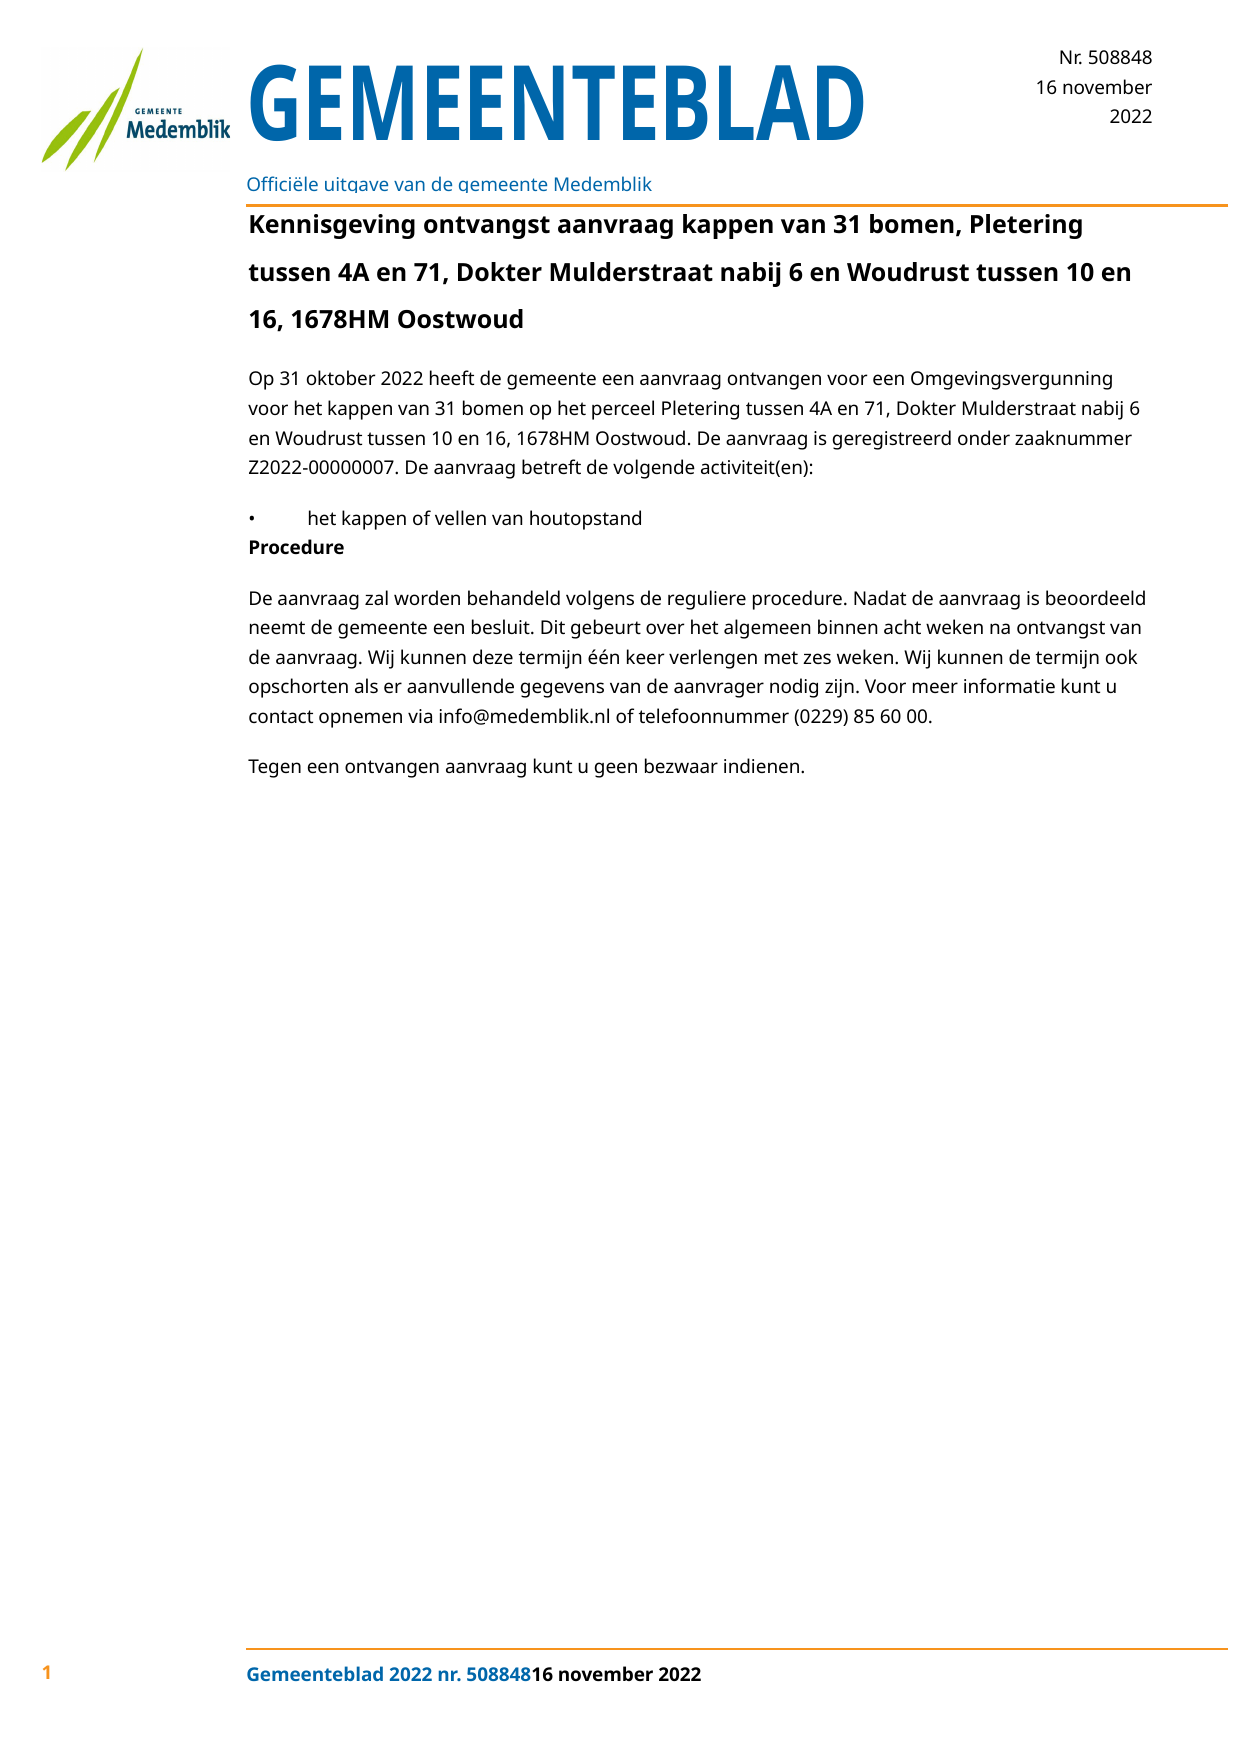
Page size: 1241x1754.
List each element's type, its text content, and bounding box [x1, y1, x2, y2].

text Tegen een ontvangen aanvraag kunt u geen bezwaar indienen. [248, 753, 1152, 779]
text Procedure [248, 534, 1152, 560]
picture [41, 47, 231, 172]
list het kappen of vellen van houtopstand [248, 505, 1152, 530]
text De aanvraag zal worden behandeld volgens de reguliere procedure. Nadat de aanvraag is beoordeeld neemt de gemeente een besluit. Dit gebeurt over het algemeen binnen acht weken na ontvangst van de aanvraag. Wij kunnen deze termijn één keer verlengen met zes weken. Wij kunnen de termijn ook opschorten als er aanvullende gegevens van de aanvrager nodig zijn. Voor meer informatie kunt u contact opnemen via info@medemblik.nl of telefoonnummer (0229) 85 60 00. [248, 585, 1152, 729]
text Kennisgeving ontvangst aanvraag kappen van 31 bomen, Pletering tussen 4A en 71, Dokter Mulderstraat nabij 6 en Woudrust tussen 10 en 16, 1678HM Oostwoud [248, 207, 1152, 336]
text Op 31 oktober 2022 heeft de gemeente een aanvraag ontvangen voor een Omgevingsvergunning voor het kappen van 31 bomen op het perceel Pletering tussen 4A en 71, Dokter Mulderstraat nabij 6 en Woudrust tussen 10 en 16, 1678HM Oostwoud. De aanvraag is geregistreerd onder zaaknummer Z2022-00000007. De aanvraag betreft de volgende activiteit(en): [248, 366, 1152, 480]
